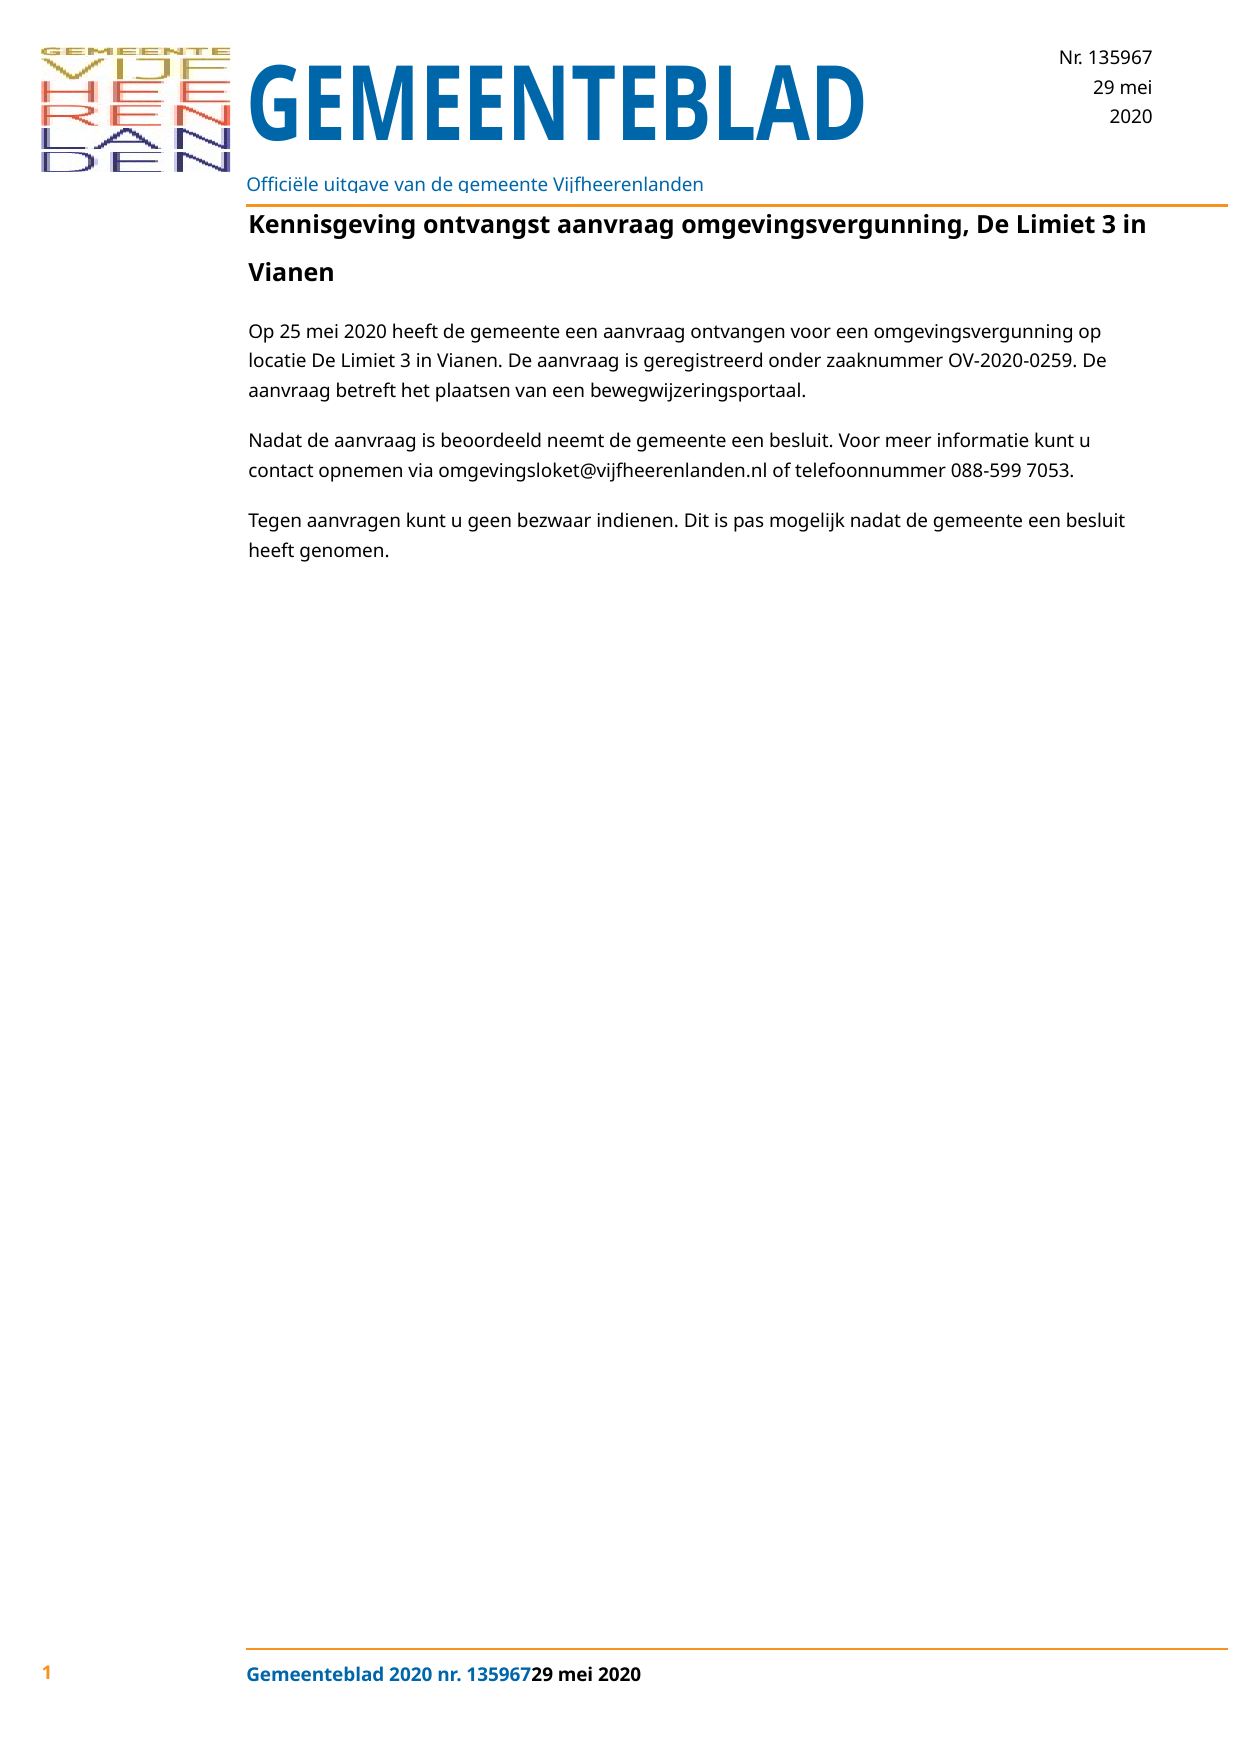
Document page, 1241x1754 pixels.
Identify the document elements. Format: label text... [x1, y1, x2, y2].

text Tegen aanvragen kunt u geen bezwaar indienen. Dit is pas mogelijk nadat de gemeente een besluit heeft genomen. [248, 507, 1152, 563]
text Op 25 mei 2020 heeft de gemeente een aanvraag ontvangen voor een omgevingsvergunning op locatie De Limiet 3 in Vianen. De aanvraag is geregistreerd onder zaaknummer OV-2020-0259. De aanvraag betreft het plaatsen van een bewegwijzeringsportaal. [248, 318, 1152, 403]
text Nadat de aanvraag is beoordeeld neemt de gemeente een besluit. Voor meer informatie kunt u contact opnemen via omgevingsloket@vijfheerenlanden.nl of telefoonnummer 088-599 7053. [248, 427, 1152, 483]
text Kennisgeving ontvangst aanvraag omgevingsvergunning, De Limiet 3 in Vianen [248, 207, 1152, 288]
picture [41, 47, 231, 172]
